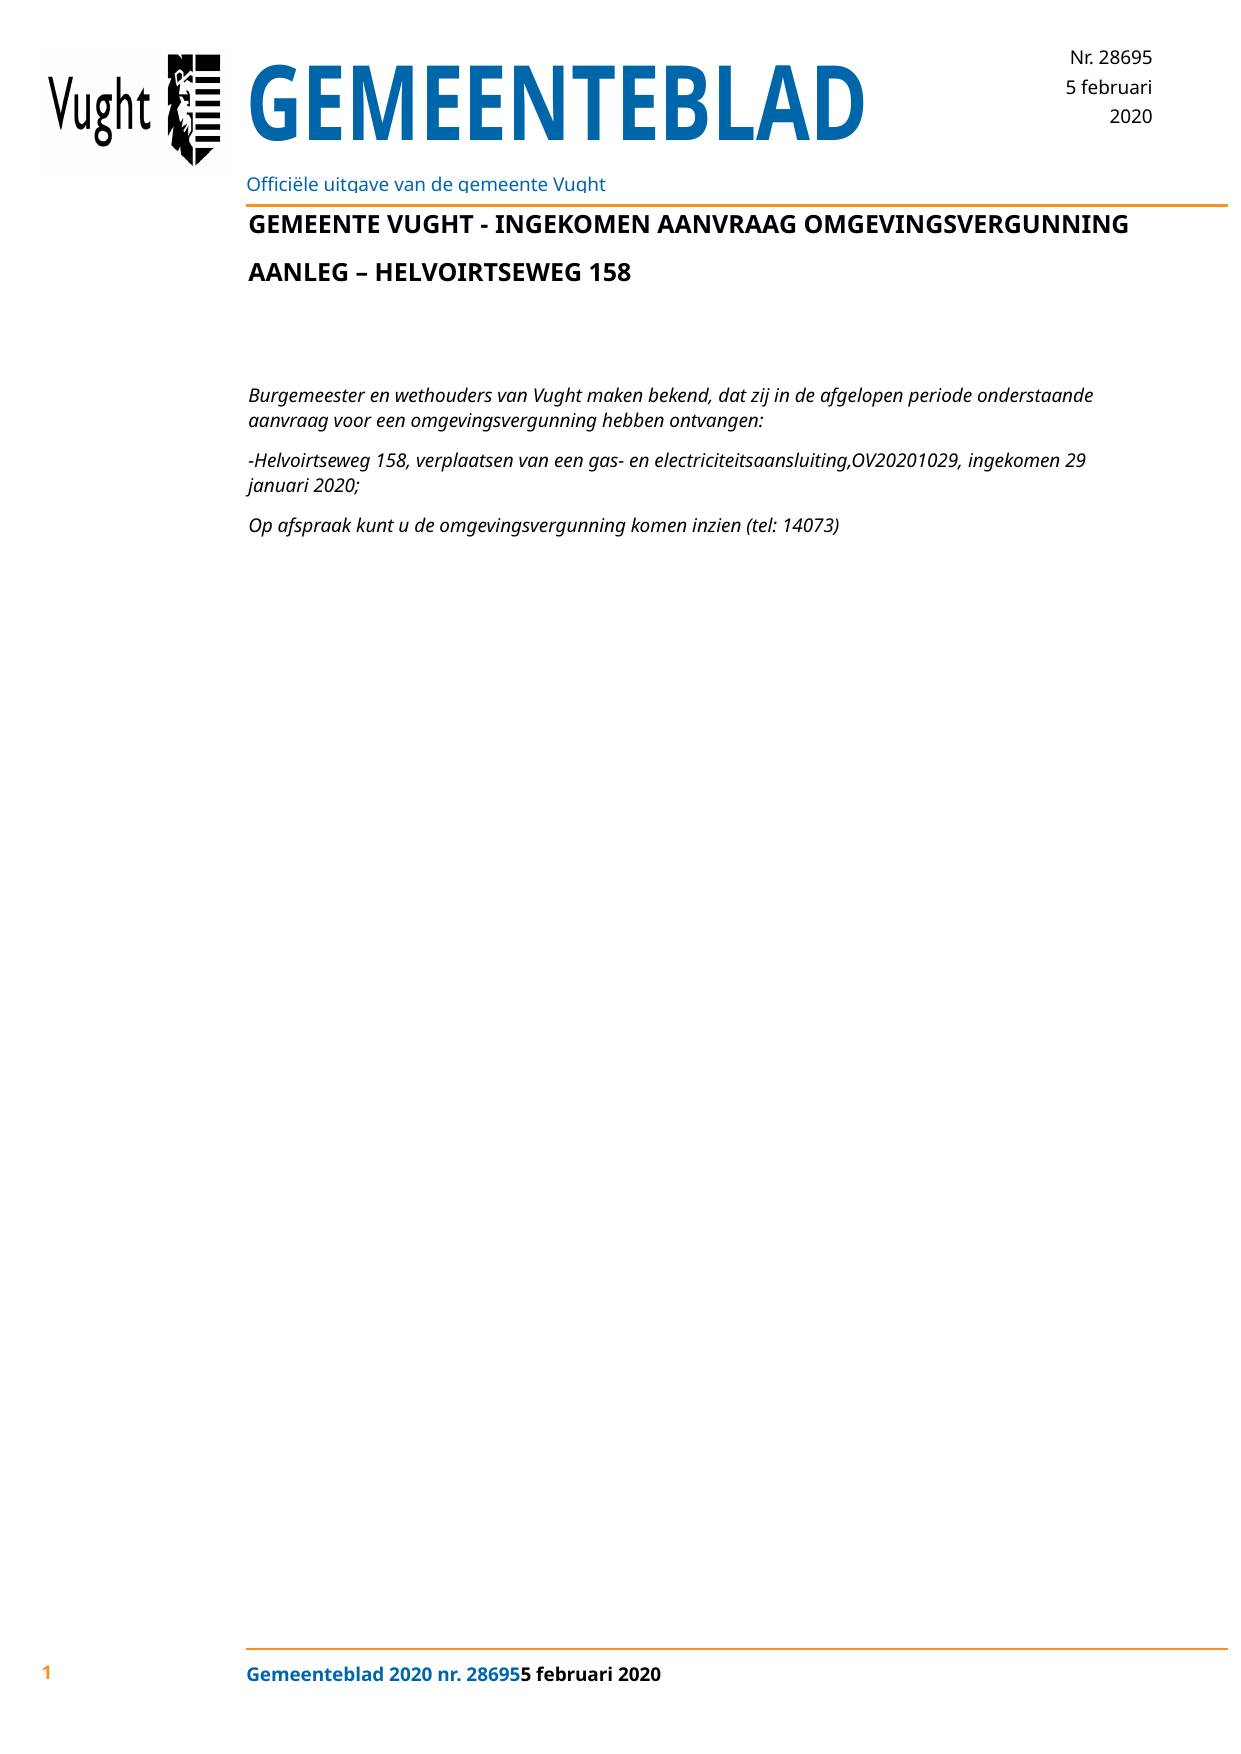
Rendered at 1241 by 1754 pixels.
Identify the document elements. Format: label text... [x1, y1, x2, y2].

text Burgemeester en wethouders van Vught maken bekend, dat zij in de afgelopen periode onderstaande aanvraag voor een omgevingsvergunning hebben ontvangen: [248, 382, 1152, 433]
text GEMEENTE VUGHT - INGEKOMEN AANVRAAG OMGEVINGSVERGUNNING AANLEG – HELVOIRTSEWEG 158 [248, 207, 1152, 288]
picture [41, 47, 231, 172]
text -Helvoirtseweg 158, verplaatsen van een gas- en electriciteitsaansluiting,OV20201029, ingekomen 29 januari 2020; [248, 447, 1152, 498]
text Op afspraak kunt u de omgevingsvergunning komen inzien (tel: 14073) [248, 512, 1152, 538]
